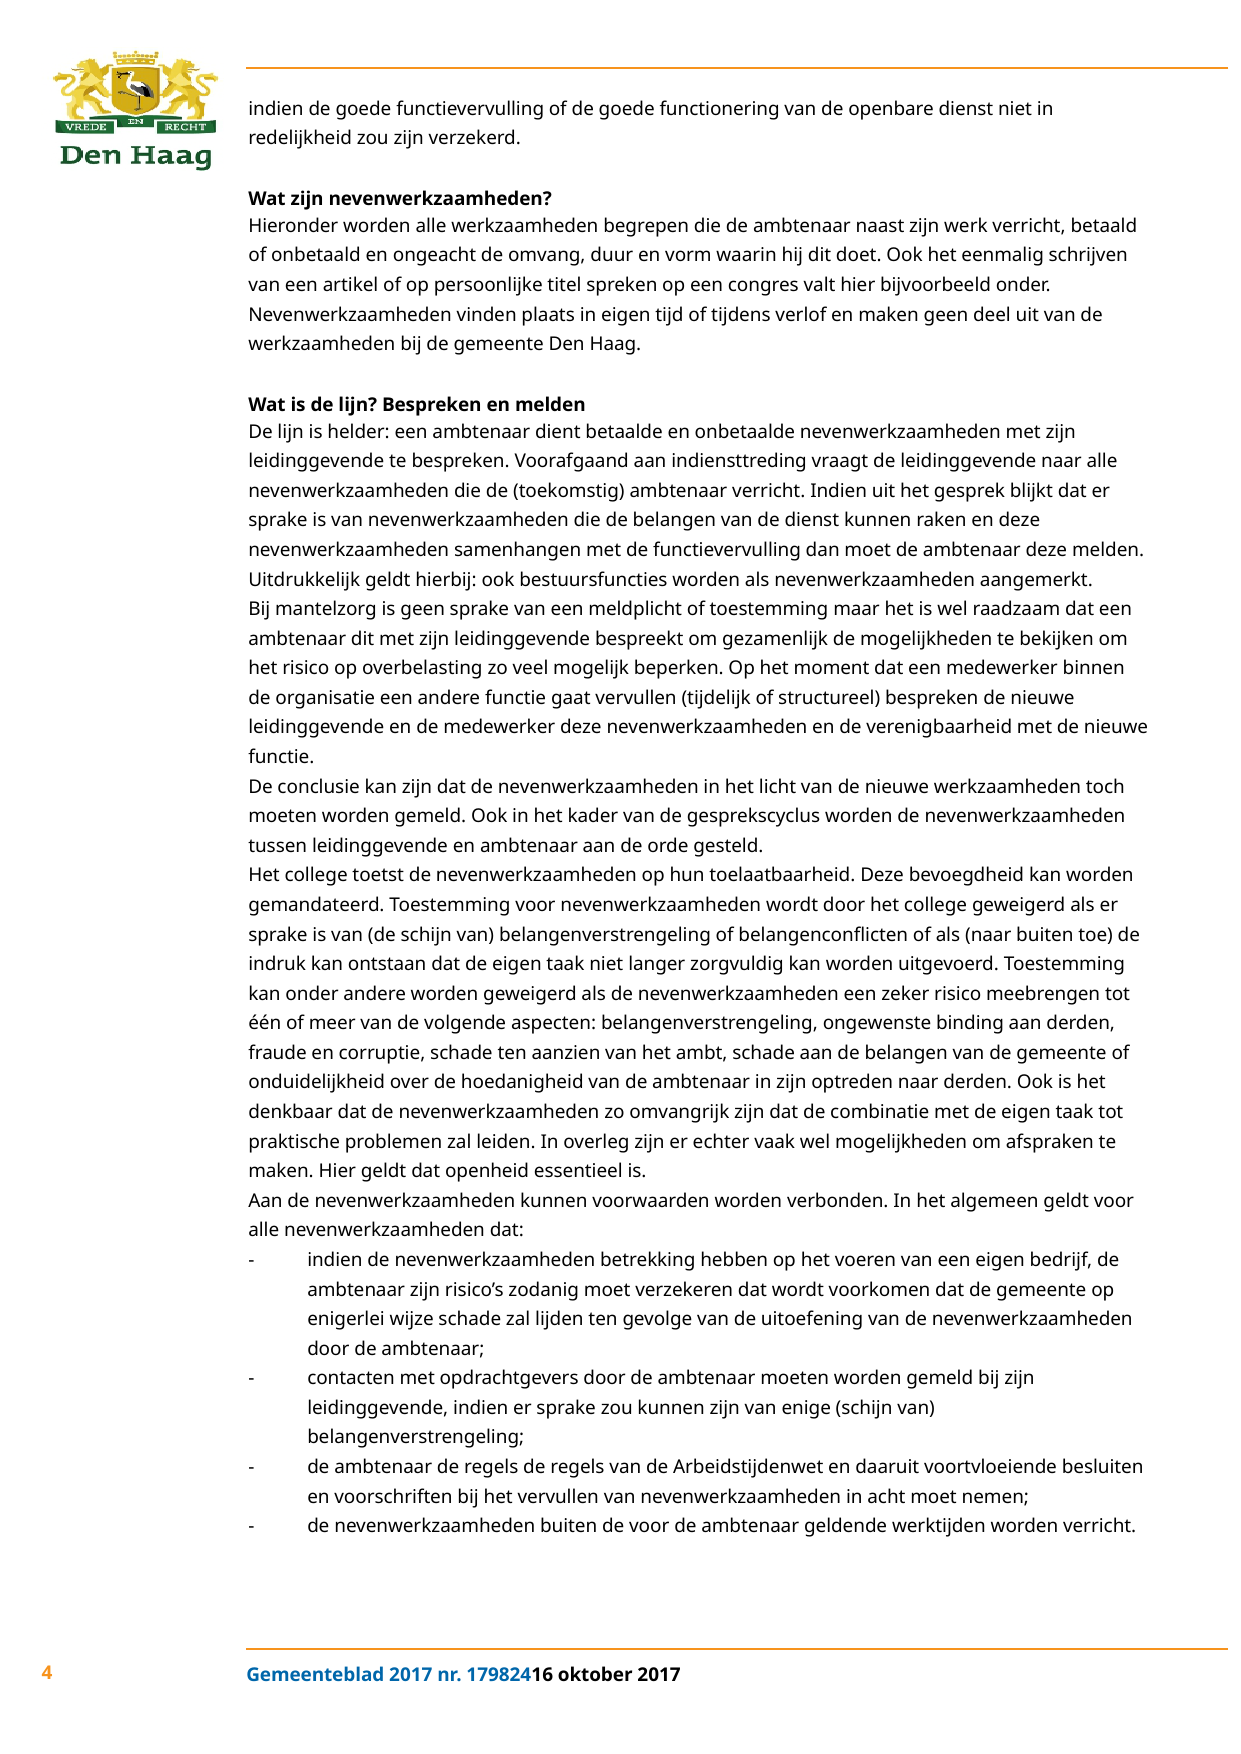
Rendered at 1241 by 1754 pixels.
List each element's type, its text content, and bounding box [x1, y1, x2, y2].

text Wat is de lijn? Bespreken en melden [248, 389, 1152, 418]
list indien de nevenwerkzaamheden betrekking hebben op het voeren van een eigen bedrijf, de ambtenaar zijn risico’s zodanig moet verzekeren dat wordt voorkomen dat de gemeente op enigerlei wijze schade zal lijden ten gevolge van de uitoefening van de nevenwerkzaamheden door de ambtenaar; [248, 1246, 1152, 1361]
text Hieronder worden alle werkzaamheden begrepen die de ambtenaar naast zijn werk verricht, betaald of onbetaald en ongeacht de omvang, duur en vorm waarin hij dit doet. Ook het eenmalig schrijven van een artikel of op persoonlijke titel spreken op een congres valt hier bijvoorbeeld onder. Nevenwerkzaamheden vinden plaats in eigen tijd of tijdens verlof en maken geen deel uit van de werkzaamheden bij de gemeente Den Haag. [248, 212, 1152, 356]
text Aan de nevenwerkzaamheden kunnen voorwaarden worden verbonden. In het algemeen geldt voor alle nevenwerkzaamheden dat: [248, 1187, 1152, 1242]
picture [41, 47, 231, 172]
text Wat zijn nevenwerkzaamheden? [248, 183, 1152, 212]
list de ambtenaar de regels de regels van de Arbeidstijdenwet en daaruit voortvloeiende besluiten en voorschriften bij het vervullen van nevenwerkzaamheden in acht moet nemen; [248, 1453, 1152, 1509]
list contacten met opdrachtgevers door de ambtenaar moeten worden gemeld bij zijn leidinggevende, indien er sprake zou kunnen zijn van enige (schijn van) belangenverstrengeling; [248, 1364, 1152, 1449]
list de nevenwerkzaamheden buiten de voor de ambtenaar geldende werktijden worden verricht. [248, 1512, 1152, 1538]
text De conclusie kan zijn dat de nevenwerkzaamheden in het licht van de nieuwe werkzaamheden toch moeten worden gemeld. Ook in het kader van de gesprekscyclus worden de nevenwerkzaamheden tussen leidinggevende en ambtenaar aan de orde gesteld. [248, 773, 1152, 858]
text Bij mantelzorg is geen sprake van een meldplicht of toestemming maar het is wel raadzaam dat een ambtenaar dit met zijn leidinggevende bespreekt om gezamenlijk de mogelijkheden te bekijken om het risico op overbelasting zo veel mogelijk beperken. Op het moment dat een medewerker binnen de organisatie een andere functie gaat vervullen (tijdelijk of structureel) bespreken de nieuwe leidinggevende en de medewerker deze nevenwerkzaamheden en de verenigbaarheid met de nieuwe functie. [248, 595, 1152, 769]
text Het college toetst de nevenwerkzaamheden op hun toelaatbaarheid. Deze bevoegdheid kan worden gemandateerd. Toestemming voor nevenwerkzaamheden wordt door het college geweigerd als er sprake is van (de schijn van) belangenverstrengeling of belangenconflicten of als (naar buiten toe) de indruk kan ontstaan dat de eigen taak niet langer zorgvuldig kan worden uitgevoerd. Toestemming kan onder andere worden geweigerd als de nevenwerkzaamheden een zeker risico meebrengen tot één of meer van de volgende aspecten: belangenverstrengeling, ongewenste binding aan derden, fraude en corruptie, schade ten aanzien van het ambt, schade aan de belangen van de gemeente of onduidelijkheid over de hoedanigheid van de ambtenaar in zijn optreden naar derden. Ook is het denkbaar dat de nevenwerkzaamheden zo omvangrijk zijn dat de combinatie met de eigen taak tot praktische problemen zal leiden. In overleg zijn er echter vaak wel mogelijkheden om afspraken te maken. Hier geldt dat openheid essentieel is. [248, 862, 1152, 1183]
text indien de goede functievervulling of de goede functionering van de openbare dienst niet in redelijkheid zou zijn verzekerd. [248, 95, 1152, 150]
text De lijn is helder: een ambtenaar dient betaalde en onbetaalde nevenwerkzaamheden met zijn leidinggevende te bespreken. Voorafgaand aan indiensttreding vraagt de leidinggevende naar alle nevenwerkzaamheden die de (toekomstig) ambtenaar verricht. Indien uit het gesprek blijkt dat er sprake is van nevenwerkzaamheden die de belangen van de dienst kunnen raken en deze nevenwerkzaamheden samenhangen met de functievervulling dan moet de ambtenaar deze melden. Uitdrukkelijk geldt hierbij: ook bestuursfuncties worden als nevenwerkzaamheden aangemerkt. [248, 418, 1152, 592]
